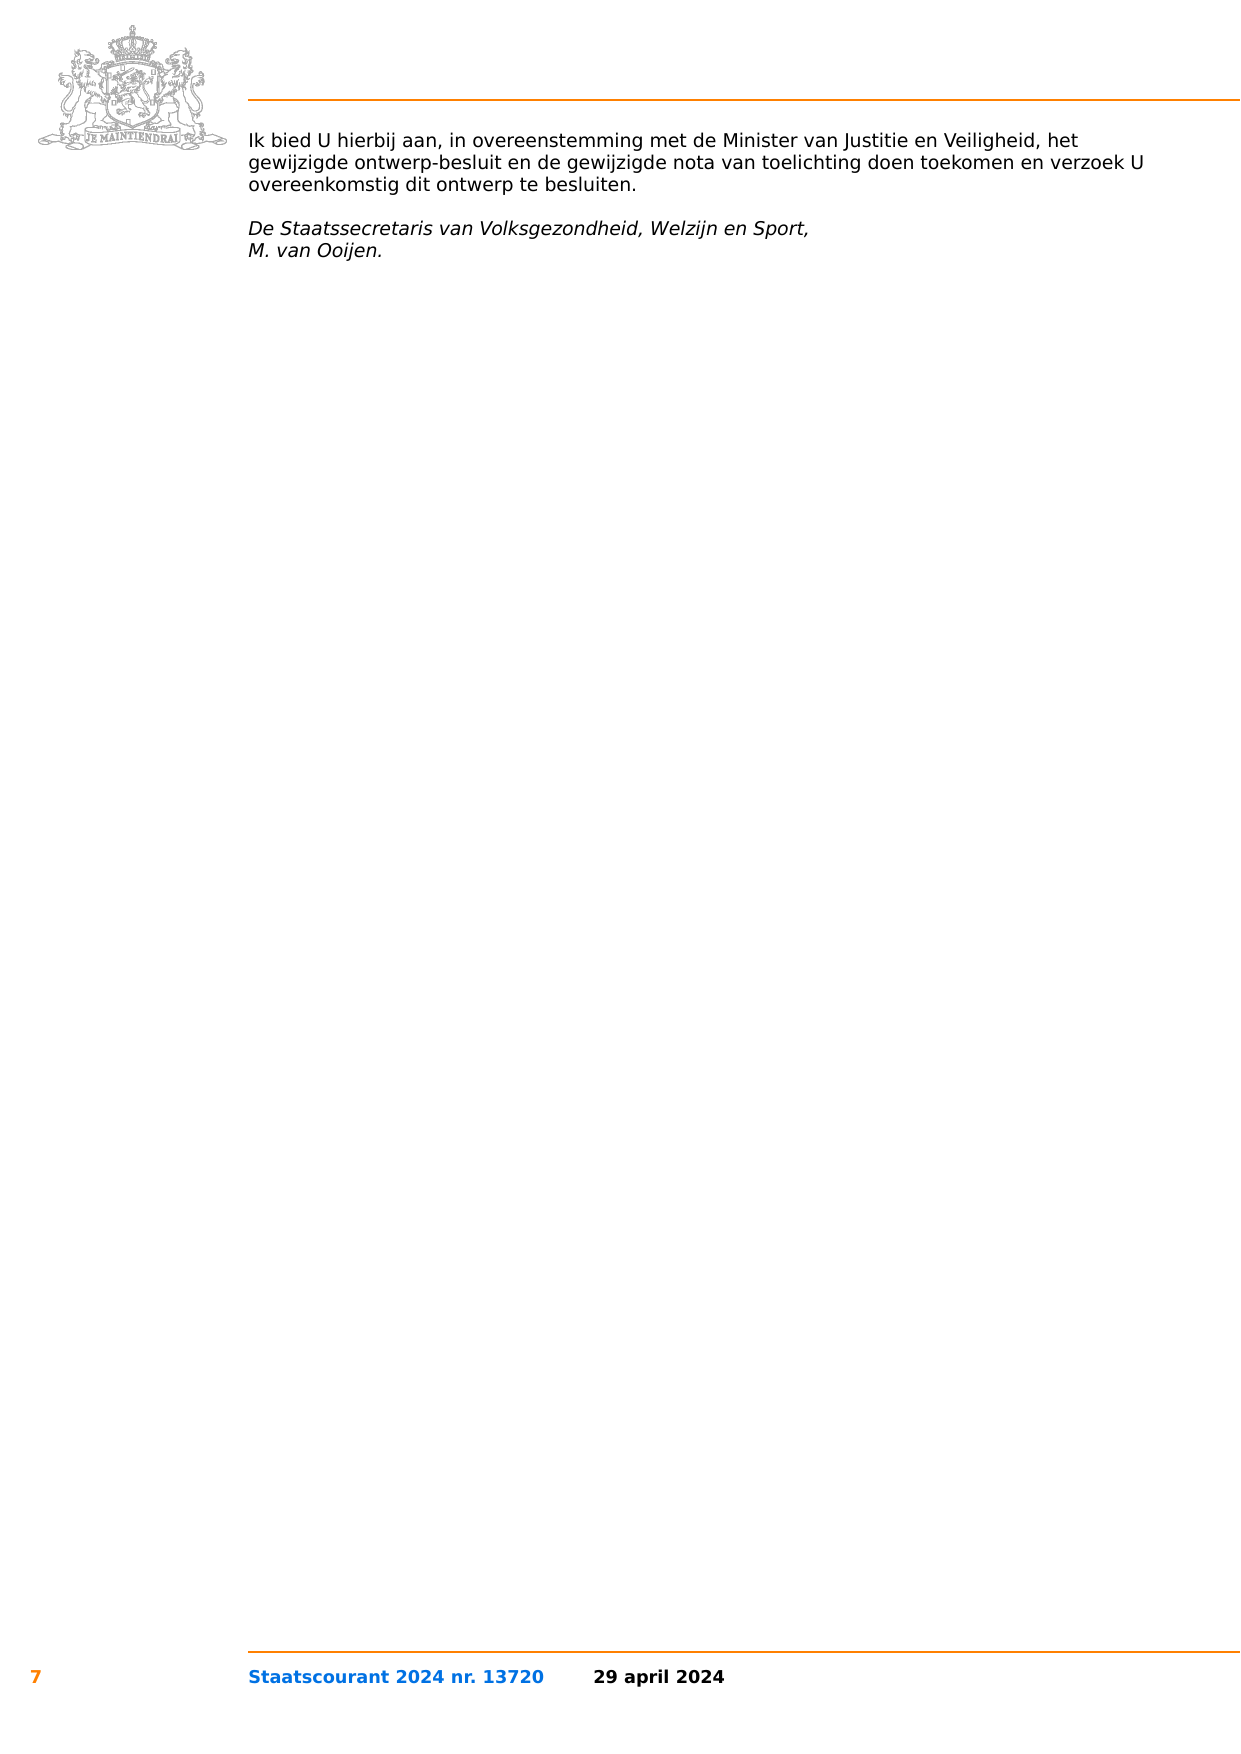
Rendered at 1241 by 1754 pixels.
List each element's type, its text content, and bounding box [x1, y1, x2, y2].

picture [38, 25, 227, 150]
text De Staatssecretaris van Volksgezondheid, Welzijn en Sport, M. van Ooijen. [248, 218, 1163, 262]
text Ik bied U hierbij aan, in overeenstemming met de Minister van Justitie en Veiligheid, het gewijzigde ontwerp-besluit en de gewijzigde nota van toelichting doen toekomen en verzoek U overeenkomstig dit ontwerp te besluiten. [248, 130, 1163, 196]
